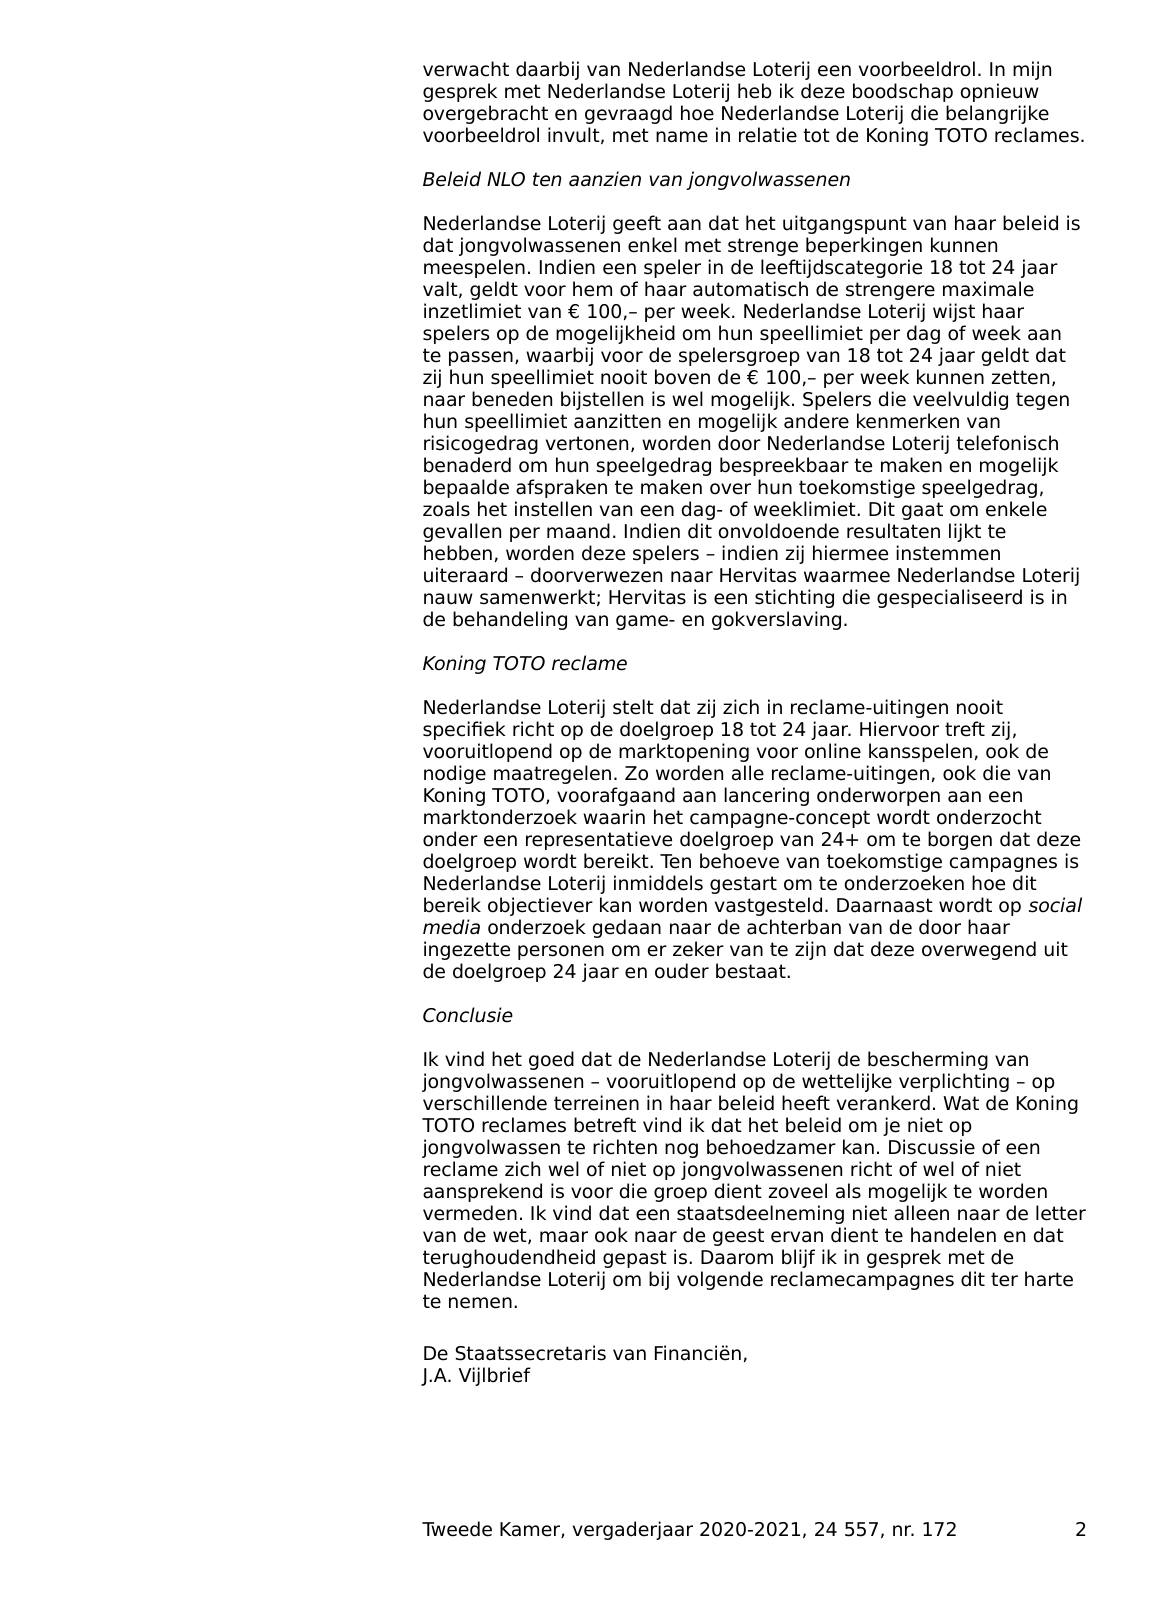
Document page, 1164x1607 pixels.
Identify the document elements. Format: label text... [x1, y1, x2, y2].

text De Staatssecretaris van Financiën, J.A. Vijlbrief [422, 1343, 1087, 1387]
text Ik vind het goed dat de Nederlandse Loterij de bescherming van jongvolwassenen – vooruitlopend op de wettelijke verplichting – op verschillende terreinen in haar beleid heeft verankerd. Wat de Koning TOTO reclames betreft vind ik dat het beleid om je niet op jongvolwassen te richten nog behoedzamer kan. Discussie of een reclame zich wel of niet op jongvolwassenen richt of wel of niet aansprekend is voor die groep dient zoveel als mogelijk te worden vermeden. Ik vind dat een staatsdeelneming niet alleen naar de letter van de wet, maar ook naar de geest ervan dient te handelen en dat terughoudendheid gepast is. Daarom blijf ik in gesprek met de Nederlandse Loterij om bij volgende reclamecampagnes dit ter harte te nemen. [422, 1049, 1087, 1313]
text verwacht daarbij van Nederlandse Loterij een voorbeeldrol. In mijn gesprek met Nederlandse Loterij heb ik deze boodschap opnieuw overgebracht en gevraagd hoe Nederlandse Loterij die belangrijke voorbeeldrol invult, met name in relatie tot de Koning TOTO reclames. [422, 59, 1087, 147]
text Nederlandse Loterij stelt dat zij zich in reclame-uitingen nooit specifiek richt op de doelgroep 18 tot 24 jaar. Hiervoor treft zij, vooruitlopend op de marktopening voor online kansspelen, ook de nodige maatregelen. Zo worden alle reclame-uitingen, ook die van Koning TOTO, voorafgaand aan lancering onderworpen aan een marktonderzoek waarin het campagne-concept wordt onderzocht onder een representatieve doelgroep van 24+ om te borgen dat deze doelgroep wordt bereikt. Ten behoeve van toekomstige campagnes is Nederlandse Loterij inmiddels gestart om te onderzoeken hoe dit bereik objectiever kan worden vastgesteld. Daarnaast wordt op social media onderzoek gedaan naar de achterban van de door haar ingezette personen om er zeker van te zijn dat deze overwegend uit de doelgroep 24 jaar en ouder bestaat. [422, 697, 1087, 983]
text Nederlandse Loterij geeft aan dat het uitgangspunt van haar beleid is dat jongvolwassenen enkel met strenge beperkingen kunnen meespelen. Indien een speler in de leeftijdscategorie 18 tot 24 jaar valt, geldt voor hem of haar automatisch de strengere maximale inzetlimiet van € 100,– per week. Nederlandse Loterij wijst haar spelers op de mogelijkheid om hun speellimiet per dag of week aan te passen, waarbij voor de spelersgroep van 18 tot 24 jaar geldt dat zij hun speellimiet nooit boven de € 100,– per week kunnen zetten, naar beneden bijstellen is wel mogelijk. Spelers die veelvuldig tegen hun speellimiet aanzitten en mogelijk andere kenmerken van risicogedrag vertonen, worden door Nederlandse Loterij telefonisch benaderd om hun speelgedrag bespreekbaar te maken en mogelijk bepaalde afspraken te maken over hun toekomstige speelgedrag, zoals het instellen van een dag- of weeklimiet. Dit gaat om enkele gevallen per maand. Indien dit onvoldoende resultaten lijkt te hebben, worden deze spelers – indien zij hiermee instemmen uiteraard – doorverwezen naar Hervitas waarmee Nederlandse Loterij nauw samenwerkt; Hervitas is een stichting die gespecialiseerd is in de behandeling van game- en gokverslaving. [422, 213, 1087, 631]
subtitle Koning TOTO reclame [422, 653, 1087, 675]
subtitle Conclusie [422, 1005, 1087, 1027]
subtitle Beleid NLO ten aanzien van jongvolwassenen [422, 169, 1087, 191]
